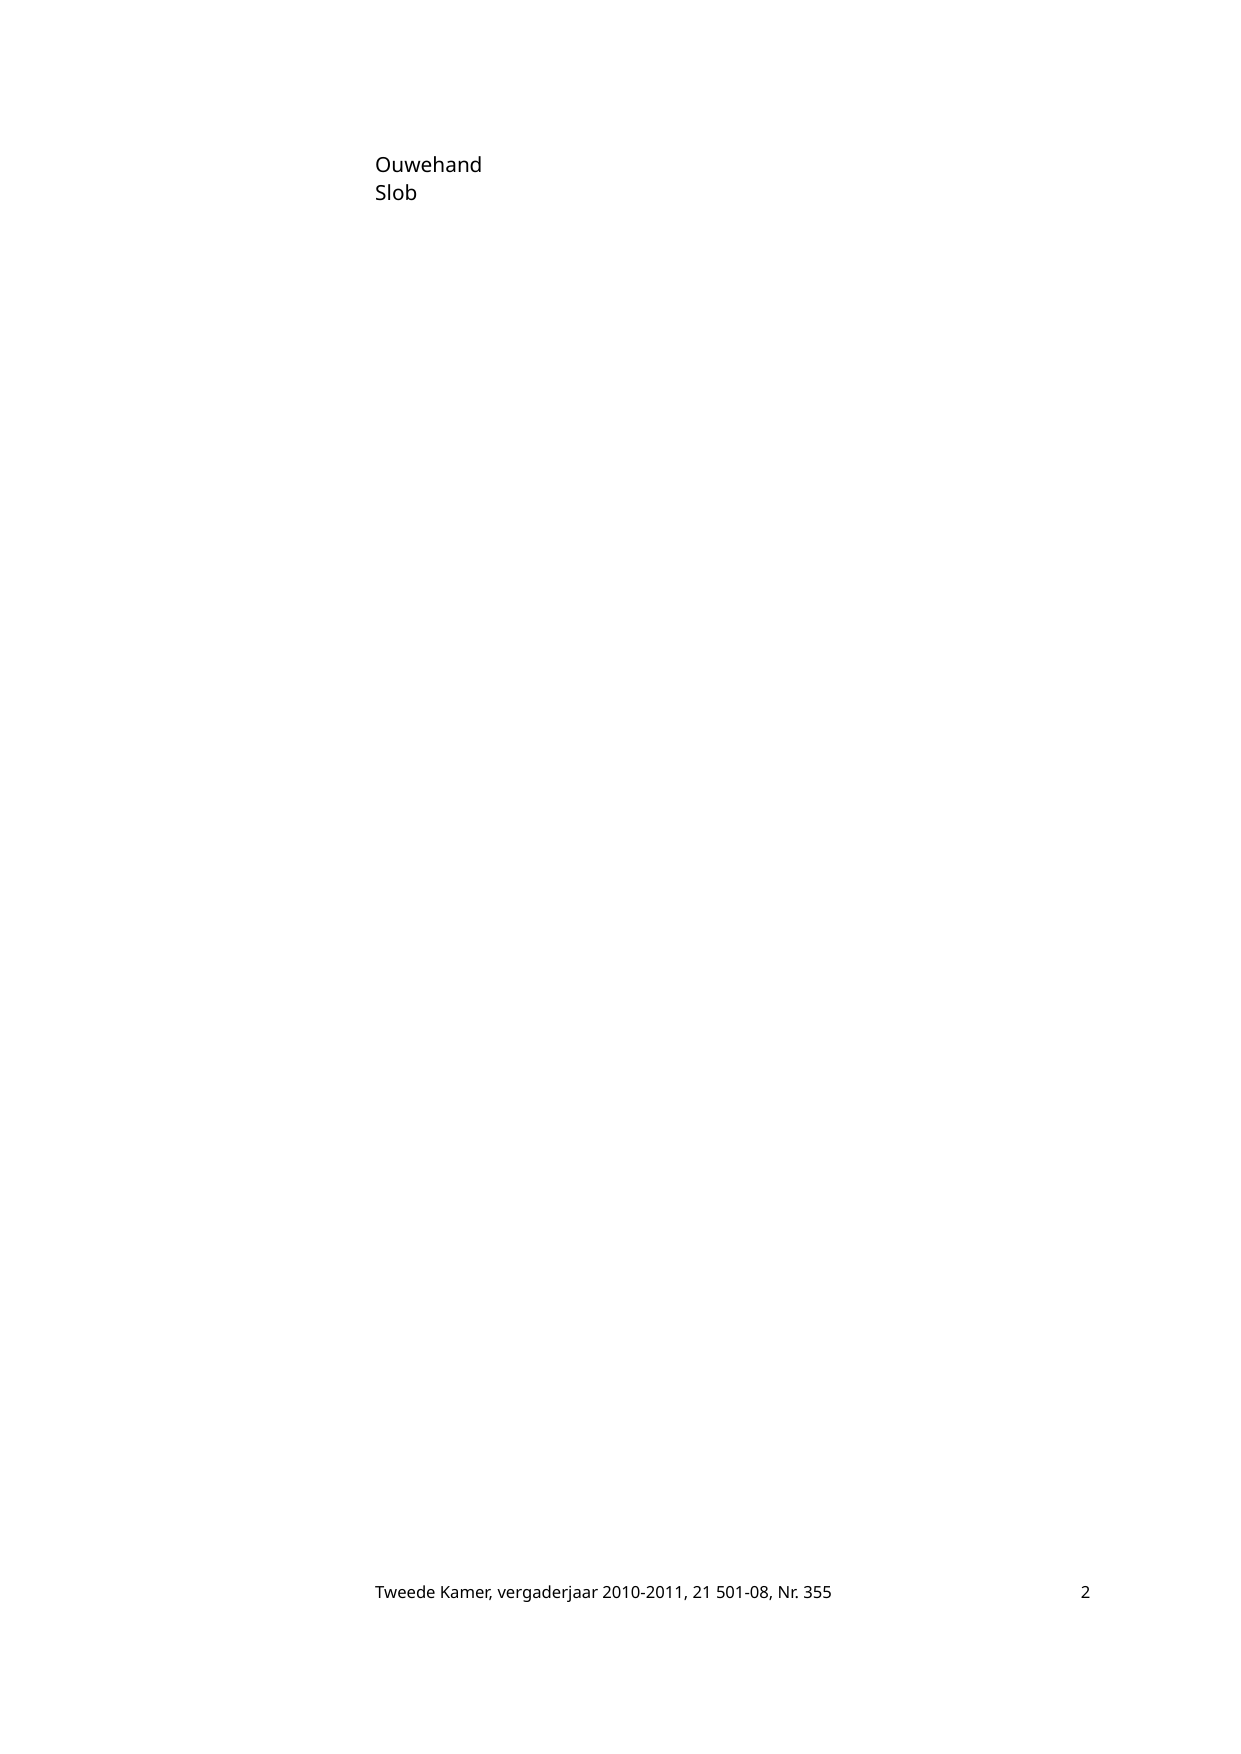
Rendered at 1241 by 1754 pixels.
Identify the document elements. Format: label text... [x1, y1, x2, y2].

text Slob [375, 178, 1090, 207]
text Ouwehand [375, 150, 1090, 178]
